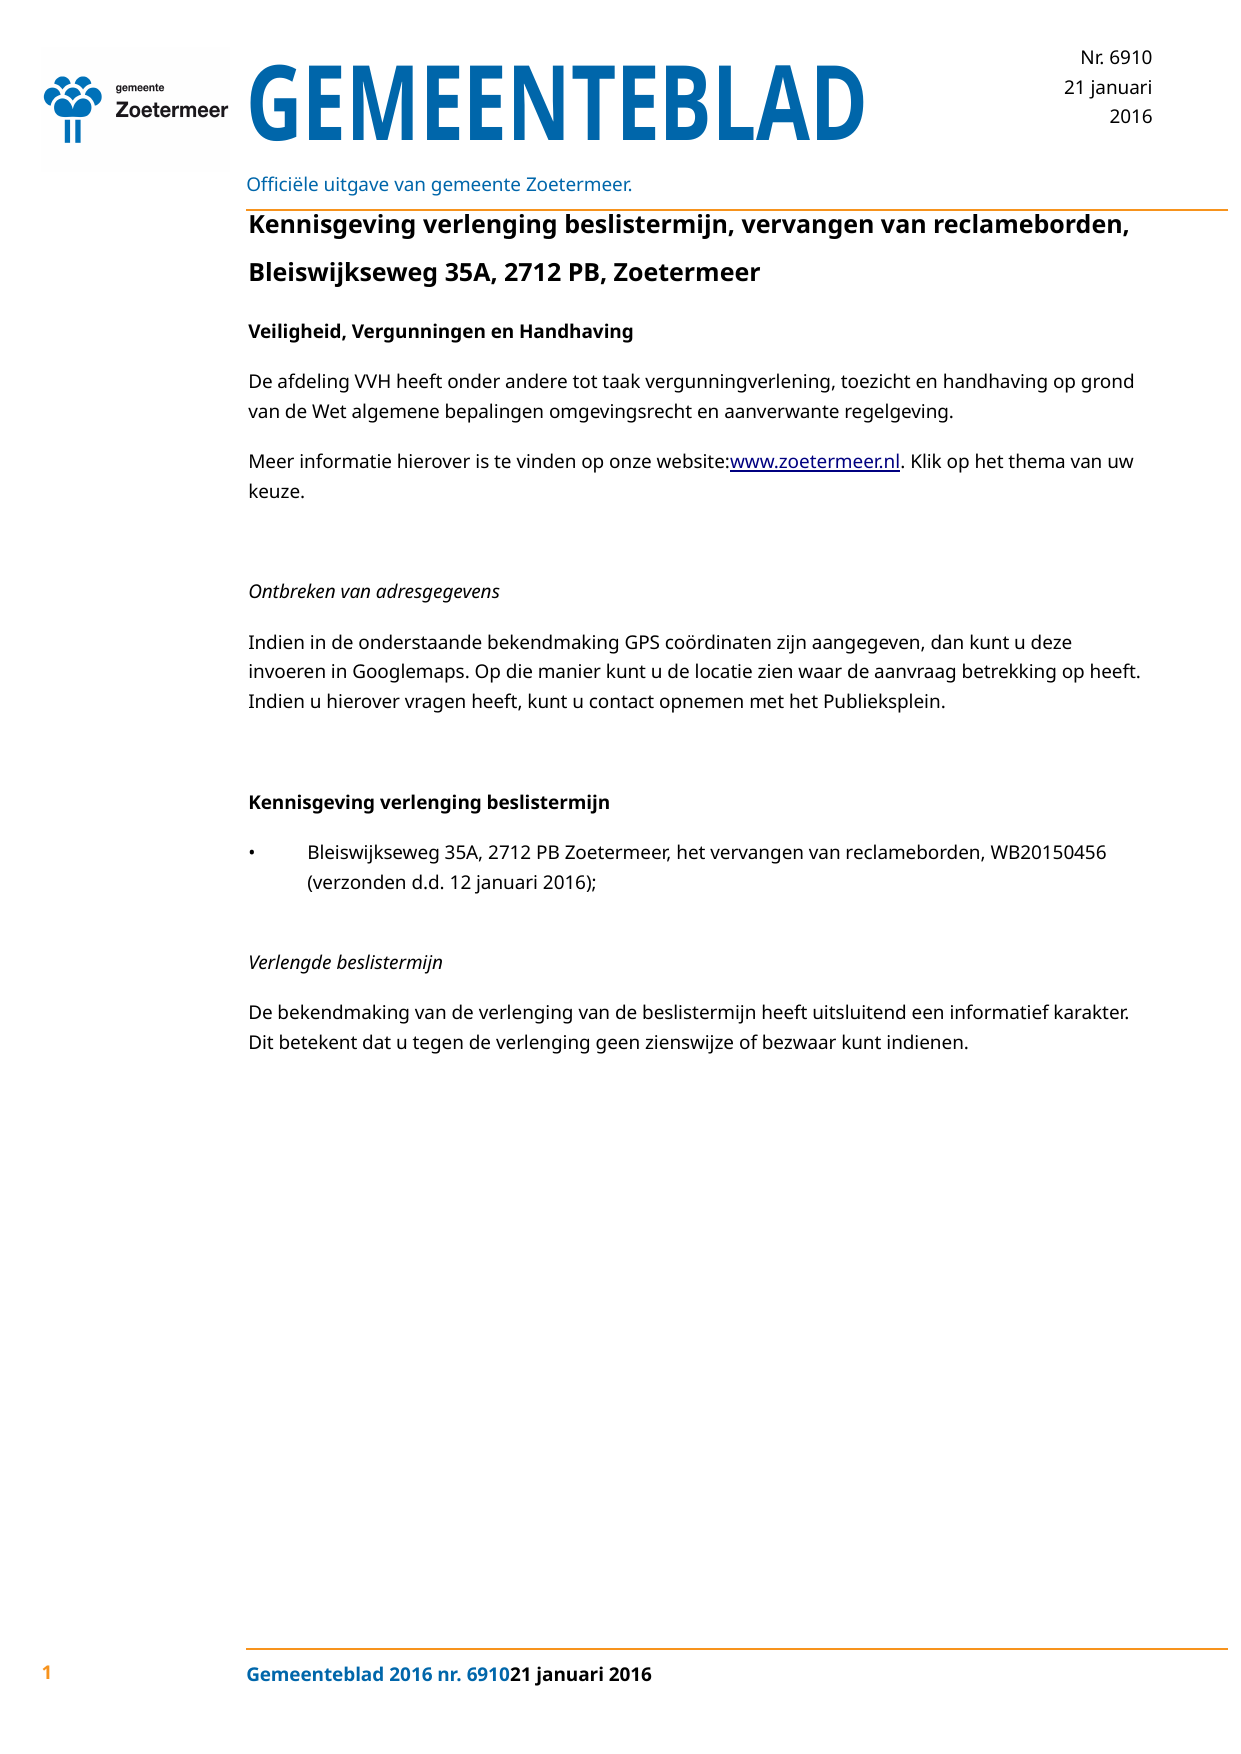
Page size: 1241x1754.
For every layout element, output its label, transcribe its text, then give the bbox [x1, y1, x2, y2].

text Veiligheid, Vergunningen en Handhaving [248, 318, 1152, 344]
text Meer informatie hierover is te vinden op onze website:www.zoetermeer.nl. Klik op het thema van uw keuze. [248, 448, 1152, 504]
picture [41, 47, 231, 172]
text Indien in de onderstaande bekendmaking GPS coördinaten zijn aangegeven, dan kunt u deze invoeren in Googlemaps. Op die manier kunt u de locatie zien waar de aanvraag betrekking op heeft. Indien u hierover vragen heeft, kunt u contact opnemen met het Publieksplein. [248, 629, 1152, 714]
list Bleiswijkseweg 35A, 2712 PB Zoetermeer, het vervangen van reclameborden, WB20150456 (verzonden d.d. 12 januari 2016); [248, 839, 1152, 895]
text De afdeling VVH heeft onder andere tot taak vergunningverlening, toezicht en handhaving op grond van de Wet algemene bepalingen omgevingsrecht en aanverwante regelgeving. [248, 368, 1152, 424]
text Kennisgeving verlenging beslistermijn, vervangen van reclameborden, Bleiswijkseweg 35A, 2712 PB, Zoetermeer [248, 211, 1152, 288]
text De bekendmaking van de verlenging van de beslistermijn heeft uitsluitend een informatief karakter. Dit betekent dat u tegen de verlenging geen zienswijze of bezwaar kunt indienen. [248, 999, 1152, 1055]
text Verlengde beslistermijn [248, 949, 1152, 975]
text Ontbreken van adresgegevens [248, 579, 1152, 604]
text Kennisgeving verlenging beslistermijn [248, 789, 1152, 815]
